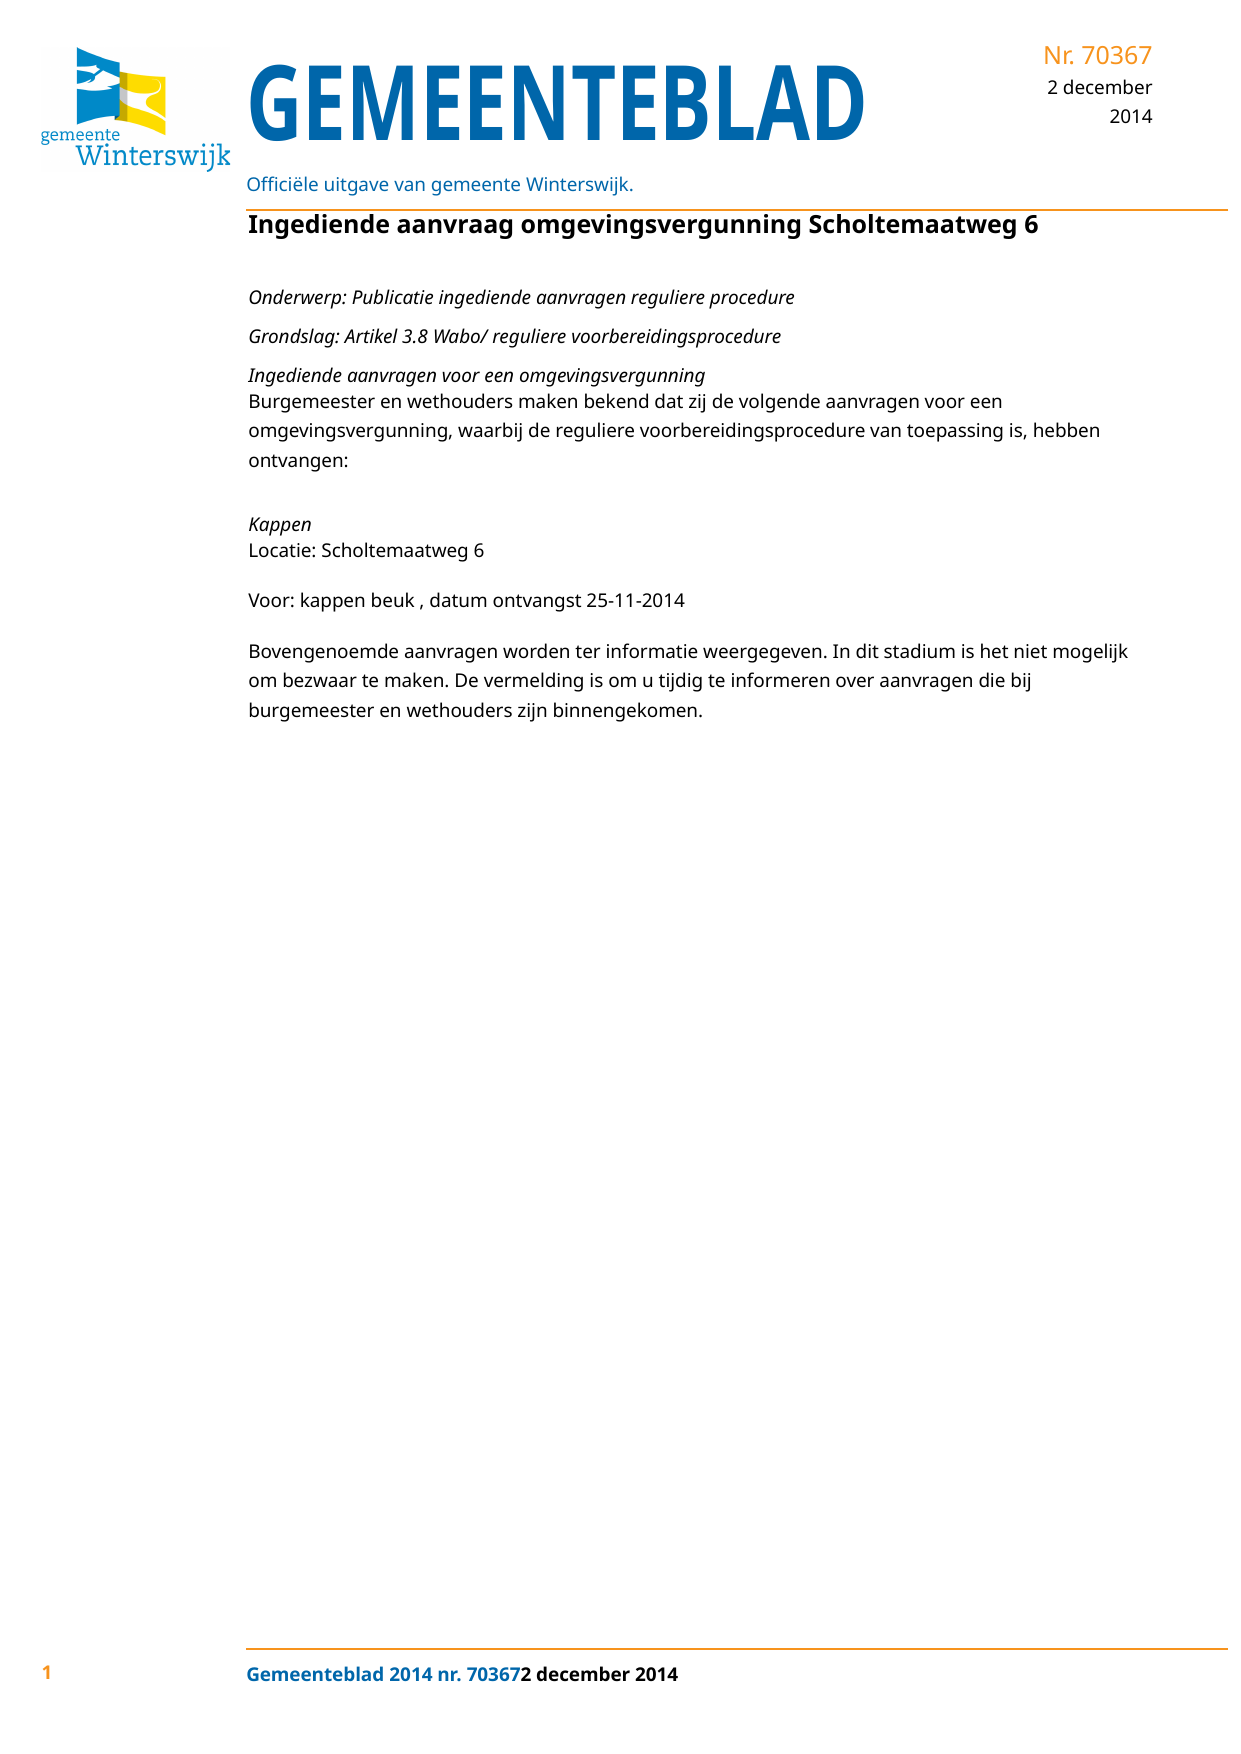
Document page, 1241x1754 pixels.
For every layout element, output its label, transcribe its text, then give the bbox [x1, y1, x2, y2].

text Locatie: Scholtemaatweg 6 [248, 537, 1152, 563]
text Ingediende aanvragen voor een omgevingsvergunning [248, 362, 1152, 388]
text Voor: kappen beuk , datum ontvangst 25-11-2014 [248, 587, 1152, 613]
picture [225, 153, 231, 162]
text Burgemeester en wethouders maken bekend dat zij de volgende aanvragen voor een omgevingsvergunning, waarbij de reguliere voorbereidingsprocedure van toepassing is, hebben ontvangen: [248, 388, 1152, 473]
text Grondslag: Artikel 3.8 Wabo/ reguliere voorbereidingsprocedure [248, 323, 1152, 349]
text Kappen [248, 511, 1152, 537]
text Bovengenoemde aanvragen worden ter informatie weergegeven. In dit stadium is het niet mogelijk om bezwaar te maken. De vermelding is om u tijdig te informeren over aanvragen die bij burgemeester en wethouders zijn binnengekomen. [248, 638, 1152, 723]
text Ingediende aanvraag omgevingsvergunning Scholtemaatweg 6 [248, 211, 1152, 241]
picture [41, 47, 231, 172]
text Onderwerp: Publicatie ingediende aanvragen reguliere procedure [248, 284, 1152, 309]
